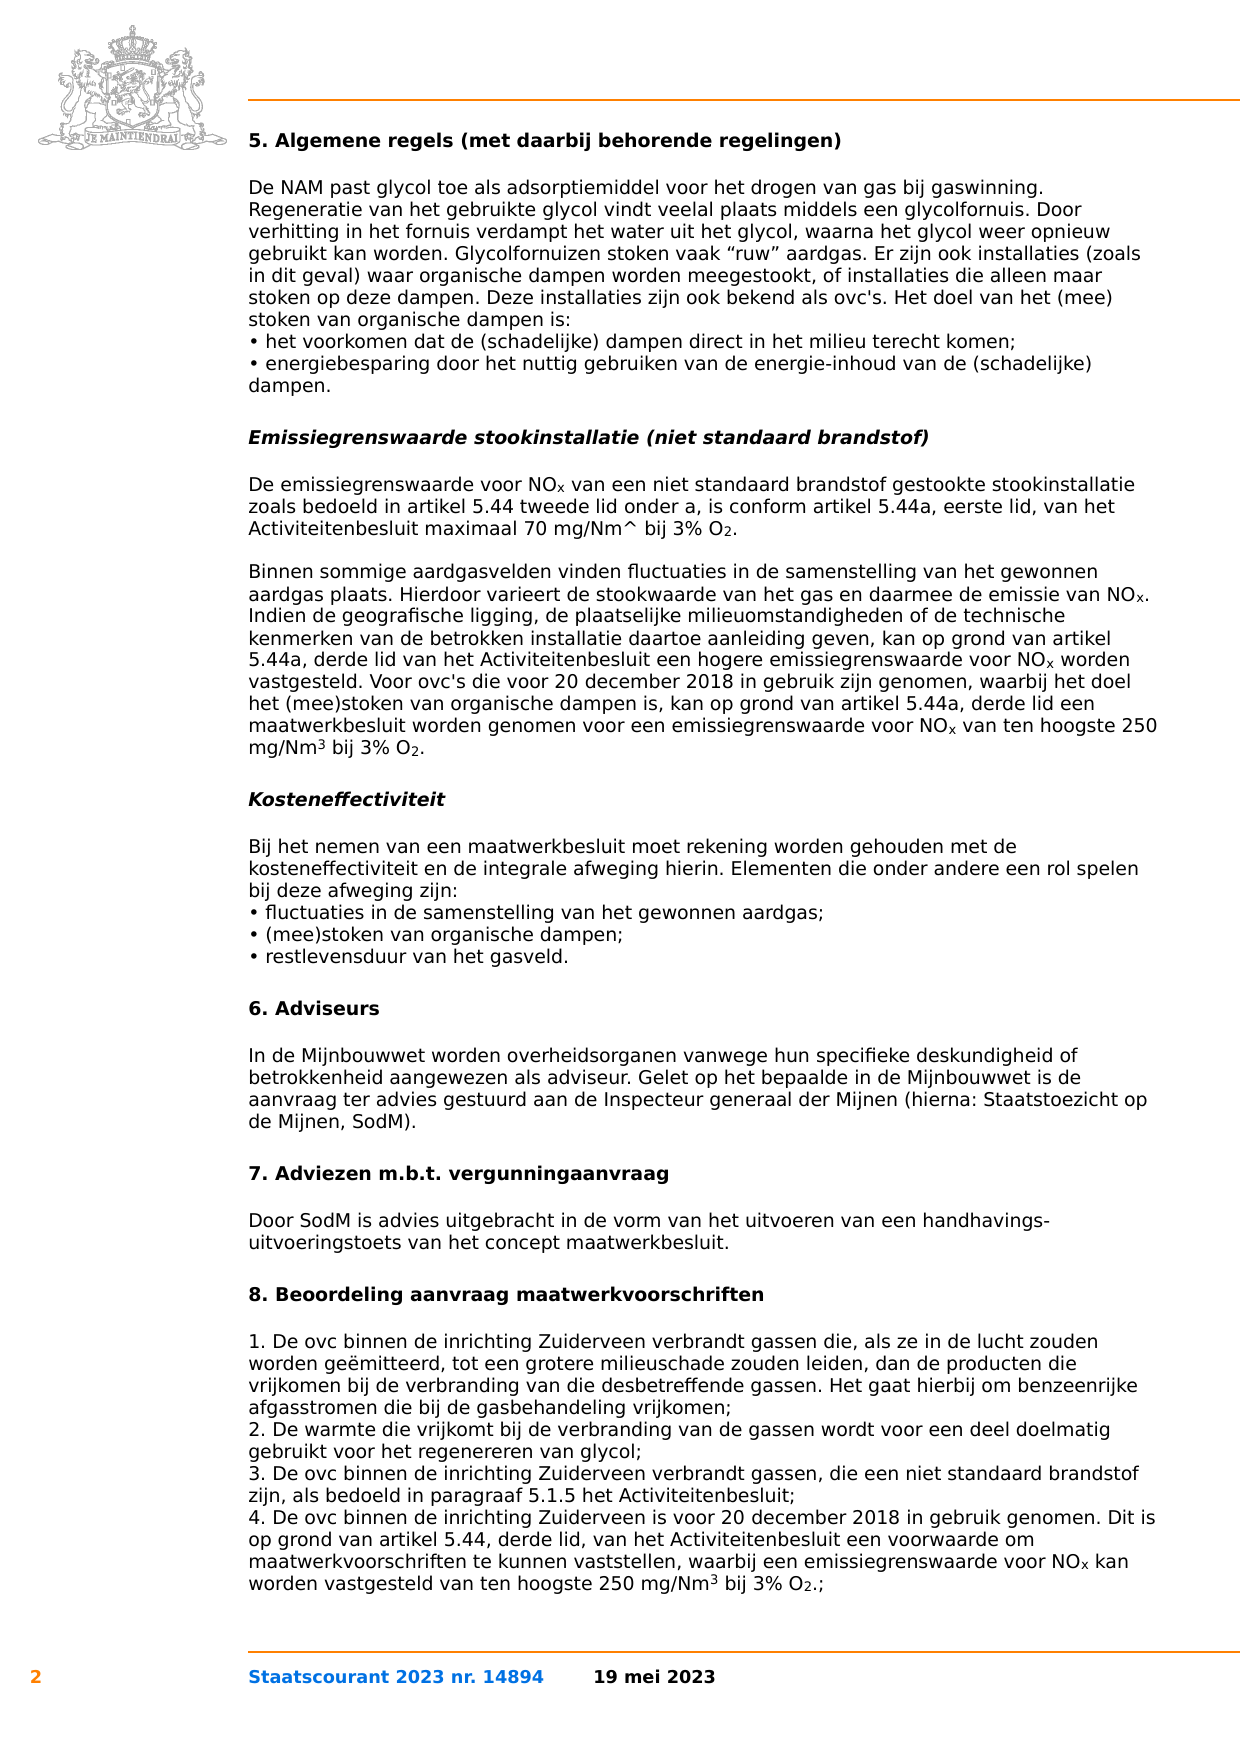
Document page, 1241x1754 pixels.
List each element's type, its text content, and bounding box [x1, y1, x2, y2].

text 3. De ovc binnen de inrichting Zuiderveen verbrandt gassen, die een niet standaard brandstof zijn, als bedoeld in paragraaf 5.1.5 het Activiteitenbesluit; [248, 1463, 1163, 1507]
subtitle 8. Beoordeling aanvraag maatwerkvoorschriften [248, 1284, 1163, 1306]
text Door SodM is advies uitgebracht in de vorm van het uitvoeren van een handhavings-uitvoeringstoets van het concept maatwerkbesluit. [248, 1210, 1163, 1254]
text 4. De ovc binnen de inrichting Zuiderveen is voor 20 december 2018 in gebruik genomen. Dit is op grond van artikel 5.44, derde lid, van het Activiteitenbesluit een voorwaarde om maatwerkvoorschriften te kunnen vaststellen, waarbij een emissiegrenswaarde voor NOx kan worden vastgesteld van ten hoogste 250 mg/Nm3 bij 3% O2.; [248, 1507, 1163, 1595]
text Binnen sommige aardgasvelden vinden fluctuaties in de samenstelling van het gewonnen aardgas plaats. Hierdoor varieert de stookwaarde van het gas en daarmee de emissie van NOx. Indien de geografische ligging, de plaatselijke milieuomstandigheden of de technische kenmerken van de betrokken installatie daartoe aanleiding geven, kan op grond van artikel 5.44a, derde lid van het Activiteitenbesluit een hogere emissiegrenswaarde voor NOx worden vastgesteld. Voor ovc's die voor 20 december 2018 in gebruik zijn genomen, waarbij het doel het (mee)stoken van organische dampen is, kan op grond van artikel 5.44a, derde lid een maatwerkbesluit worden genomen voor een emissiegrenswaarde voor NOx van ten hoogste 250 mg/Nm3 bij 3% O2. [248, 561, 1163, 759]
text • (mee)stoken van organische dampen; [248, 924, 1163, 946]
subtitle Kosteneffectiviteit [248, 789, 1163, 811]
subtitle 5. Algemene regels (met daarbij behorende regelingen) [248, 130, 1163, 152]
text De NAM past glycol toe als adsorptiemiddel voor het drogen van gas bij gaswinning. Regeneratie van het gebruikte glycol vindt veelal plaats middels een glycolfornuis. Door verhitting in het fornuis verdampt het water uit het glycol, waarna het glycol weer opnieuw gebruikt kan worden. Glycolfornuizen stoken vaak “ruw” aardgas. Er zijn ook installaties (zoals in dit geval) waar organische dampen worden meegestookt, of installaties die alleen maar stoken op deze dampen. Deze installaties zijn ook bekend als ovc's. Het doel van het (mee) stoken van organische dampen is: [248, 177, 1163, 331]
text 2. De warmte die vrijkomt bij de verbranding van de gassen wordt voor een deel doelmatig gebruikt voor het regenereren van glycol; [248, 1419, 1163, 1463]
subtitle 6. Adviseurs [248, 998, 1163, 1020]
text In de Mijnbouwwet worden overheidsorganen vanwege hun specifieke deskundigheid of betrokkenheid aangewezen als adviseur. Gelet op het bepaalde in de Mijnbouwwet is de aanvraag ter advies gestuurd aan de Inspecteur generaal der Mijnen (hierna: Staatstoezicht op de Mijnen, SodM). [248, 1045, 1163, 1133]
text De emissiegrenswaarde voor NOx van een niet standaard brandstof gestookte stookinstallatie zoals bedoeld in artikel 5.44 tweede lid onder a, is conform artikel 5.44a, eerste lid, van het Activiteitenbesluit maximaal 70 mg/Nm^ bij 3% O2. [248, 474, 1163, 539]
text Bij het nemen van een maatwerkbesluit moet rekening worden gehouden met de kosteneffectiviteit en de integrale afweging hierin. Elementen die onder andere een rol spelen bij deze afweging zijn: [248, 836, 1163, 902]
picture [38, 25, 227, 150]
subtitle Emissiegrenswaarde stookinstallatie (niet standaard brandstof) [248, 427, 1163, 449]
text • energiebesparing door het nuttig gebruiken van de energie-inhoud van de (schadelijke) dampen. [248, 353, 1163, 397]
text • fluctuaties in de samenstelling van het gewonnen aardgas; [248, 902, 1163, 924]
subtitle 7. Adviezen m.b.t. vergunningaanvraag [248, 1163, 1163, 1185]
text 1. De ovc binnen de inrichting Zuiderveen verbrandt gassen die, als ze in de lucht zouden worden geëmitteerd, tot een grotere milieuschade zouden leiden, dan de producten die vrijkomen bij de verbranding van die desbetreffende gassen. Het gaat hierbij om benzeenrijke afgasstromen die bij de gasbehandeling vrijkomen; [248, 1331, 1163, 1419]
text • restlevensduur van het gasveld. [248, 946, 1163, 968]
text • het voorkomen dat de (schadelijke) dampen direct in het milieu terecht komen; [248, 331, 1163, 353]
